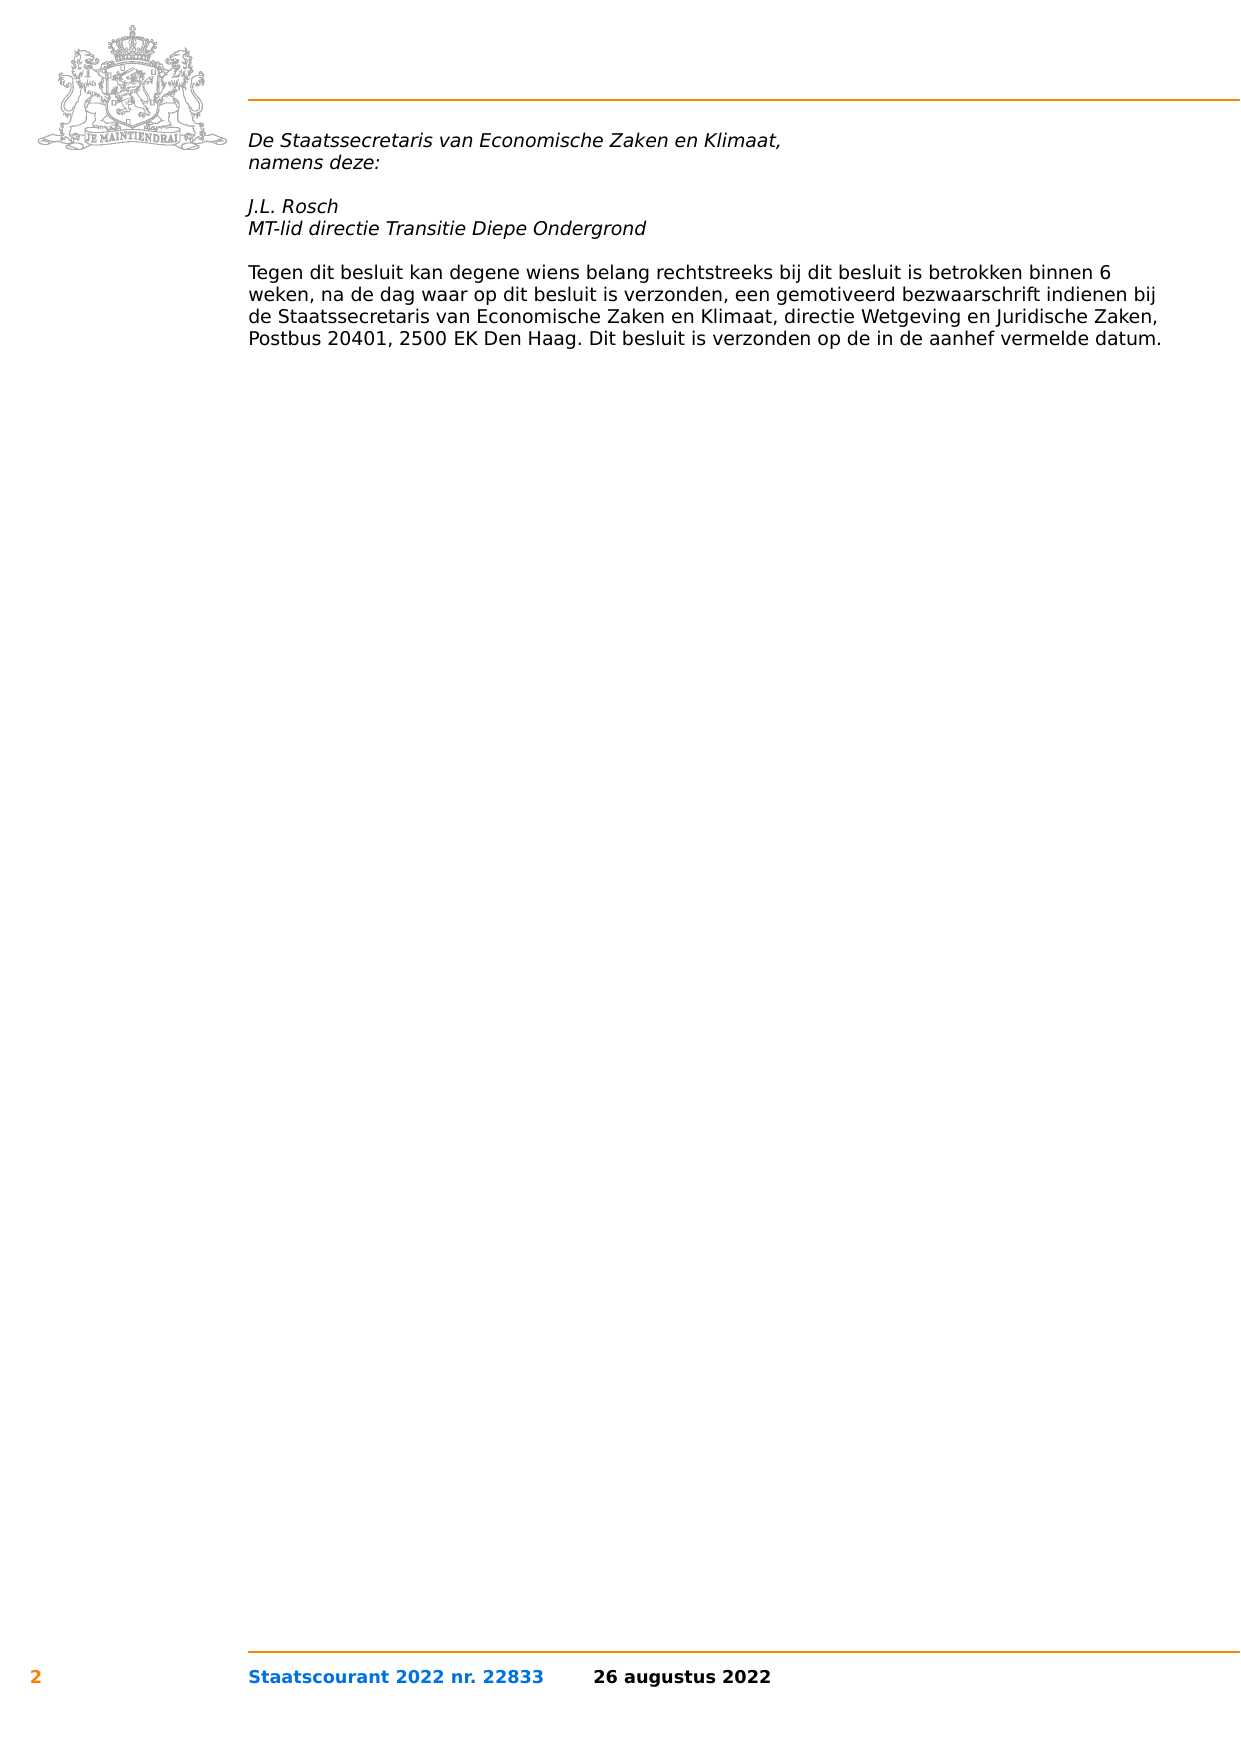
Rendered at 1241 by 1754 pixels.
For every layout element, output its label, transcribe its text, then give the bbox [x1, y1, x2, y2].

text Tegen dit besluit kan degene wiens belang rechtstreeks bij dit besluit is betrokken binnen 6 weken, na de dag waar op dit besluit is verzonden, een gemotiveerd bezwaarschrift indienen bij de Staatssecretaris van Economische Zaken en Klimaat, directie Wetgeving en Juridische Zaken, Postbus 20401, 2500 EK Den Haag. Dit besluit is verzonden op de in de aanhef vermelde datum. [248, 262, 1163, 349]
text De Staatssecretaris van Economische Zaken en Klimaat, namens deze: J.L. Rosch MT-lid directie Transitie Diepe Ondergrond [248, 130, 1163, 240]
picture [38, 25, 227, 150]
